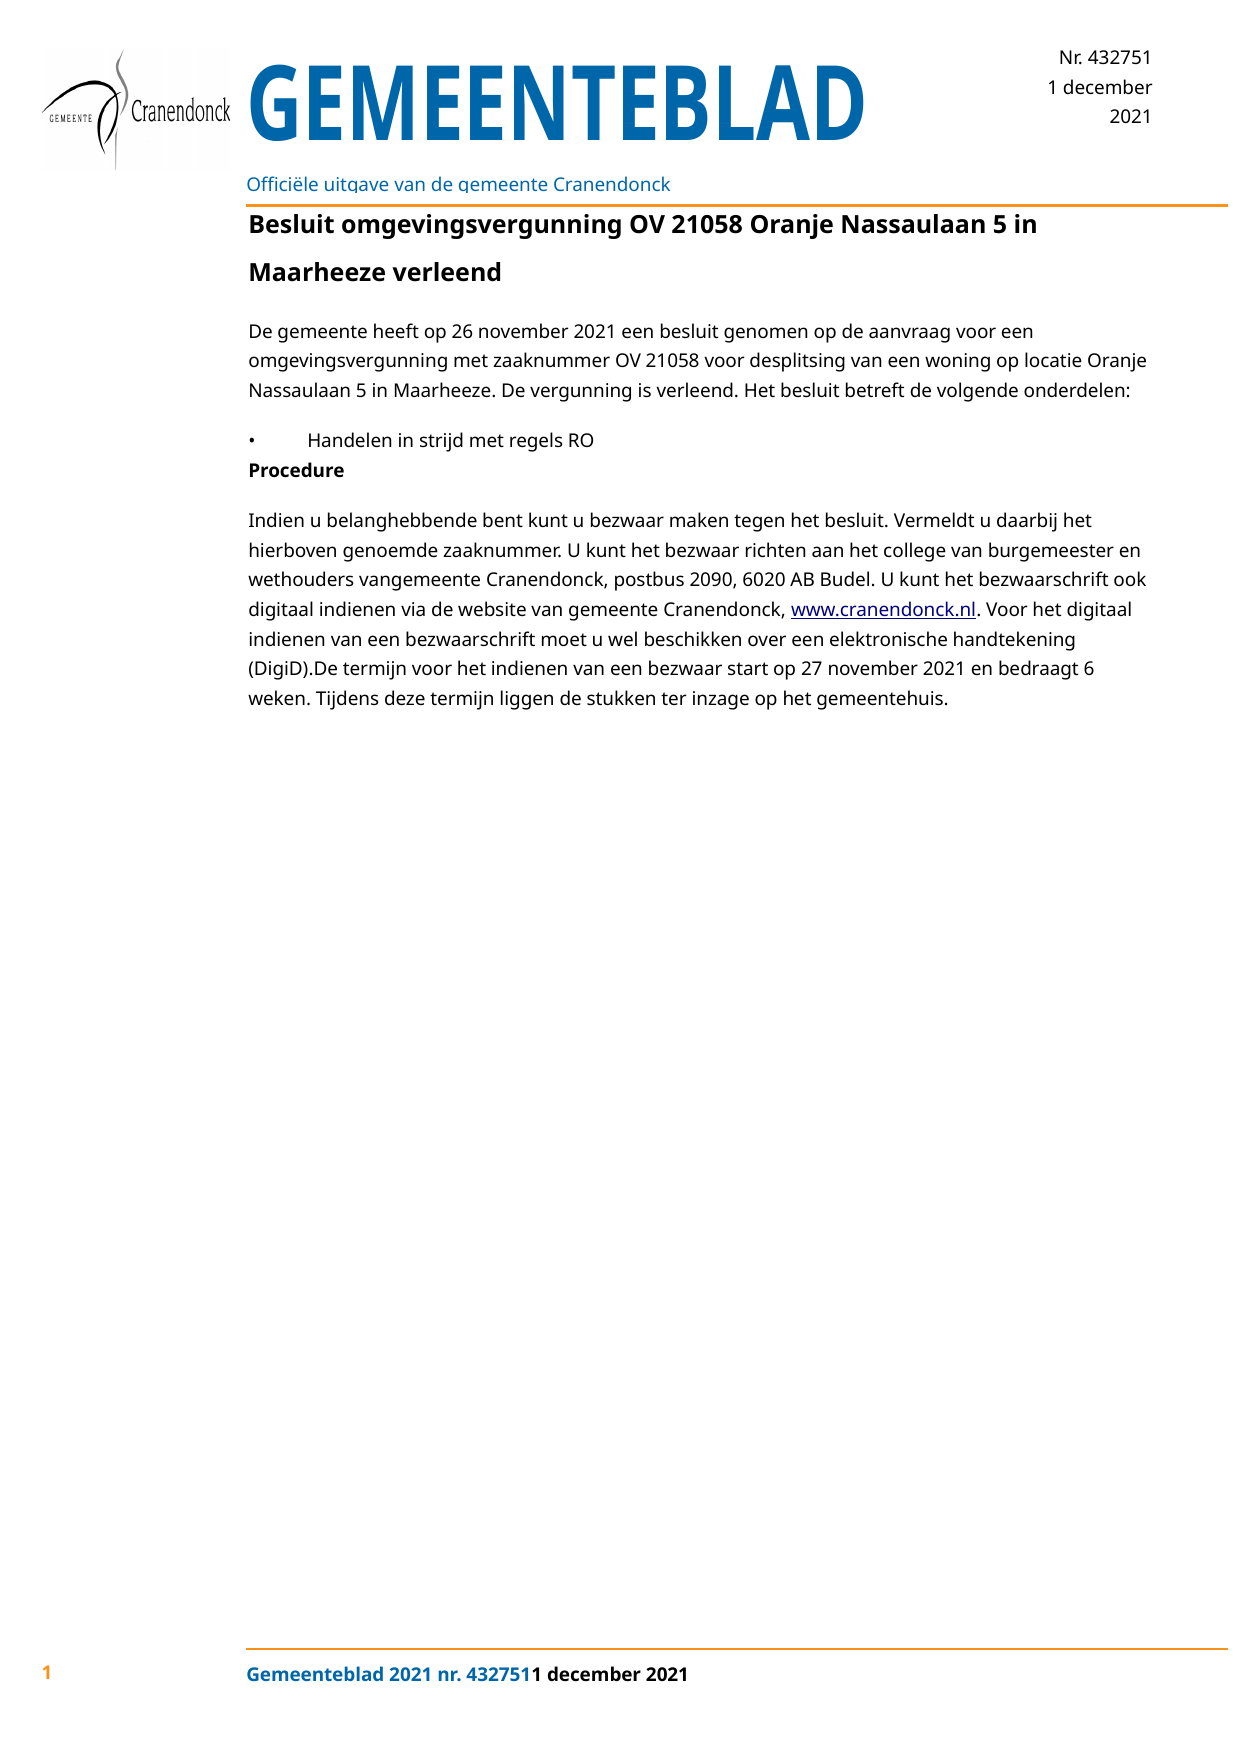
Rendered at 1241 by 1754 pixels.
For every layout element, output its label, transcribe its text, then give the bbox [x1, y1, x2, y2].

text Indien u belanghebbende bent kunt u bezwaar maken tegen het besluit. Vermeldt u daarbij het hierboven genoemde zaaknummer. U kunt het bezwaar richten aan het college van burgemeester en wethouders vangemeente Cranendonck, postbus 2090, 6020 AB Budel. U kunt het bezwaarschrift ook digitaal indienen via de website van gemeente Cranendonck, www.cranendonck.nl. Voor het digitaal indienen van een bezwaarschrift moet u wel beschikken over een elektronische handtekening (DigiD).De termijn voor het indienen van een bezwaar start op 27 november 2021 en bedraagt 6 weken. Tijdens deze termijn liggen de stukken ter inzage op het gemeentehuis. [248, 507, 1152, 711]
text Besluit omgevingsvergunning OV 21058 Oranje Nassaulaan 5 in Maarheeze verleend [248, 207, 1152, 288]
picture [41, 47, 231, 172]
list Handelen in strijd met regels RO [248, 427, 1152, 453]
text De gemeente heeft op 26 november 2021 een besluit genomen op de aanvraag voor een omgevingsvergunning met zaaknummer OV 21058 voor desplitsing van een woning op locatie Oranje Nassaulaan 5 in Maarheeze. De vergunning is verleend. Het besluit betreft de volgende onderdelen: [248, 318, 1152, 403]
text Procedure [248, 457, 1152, 483]
